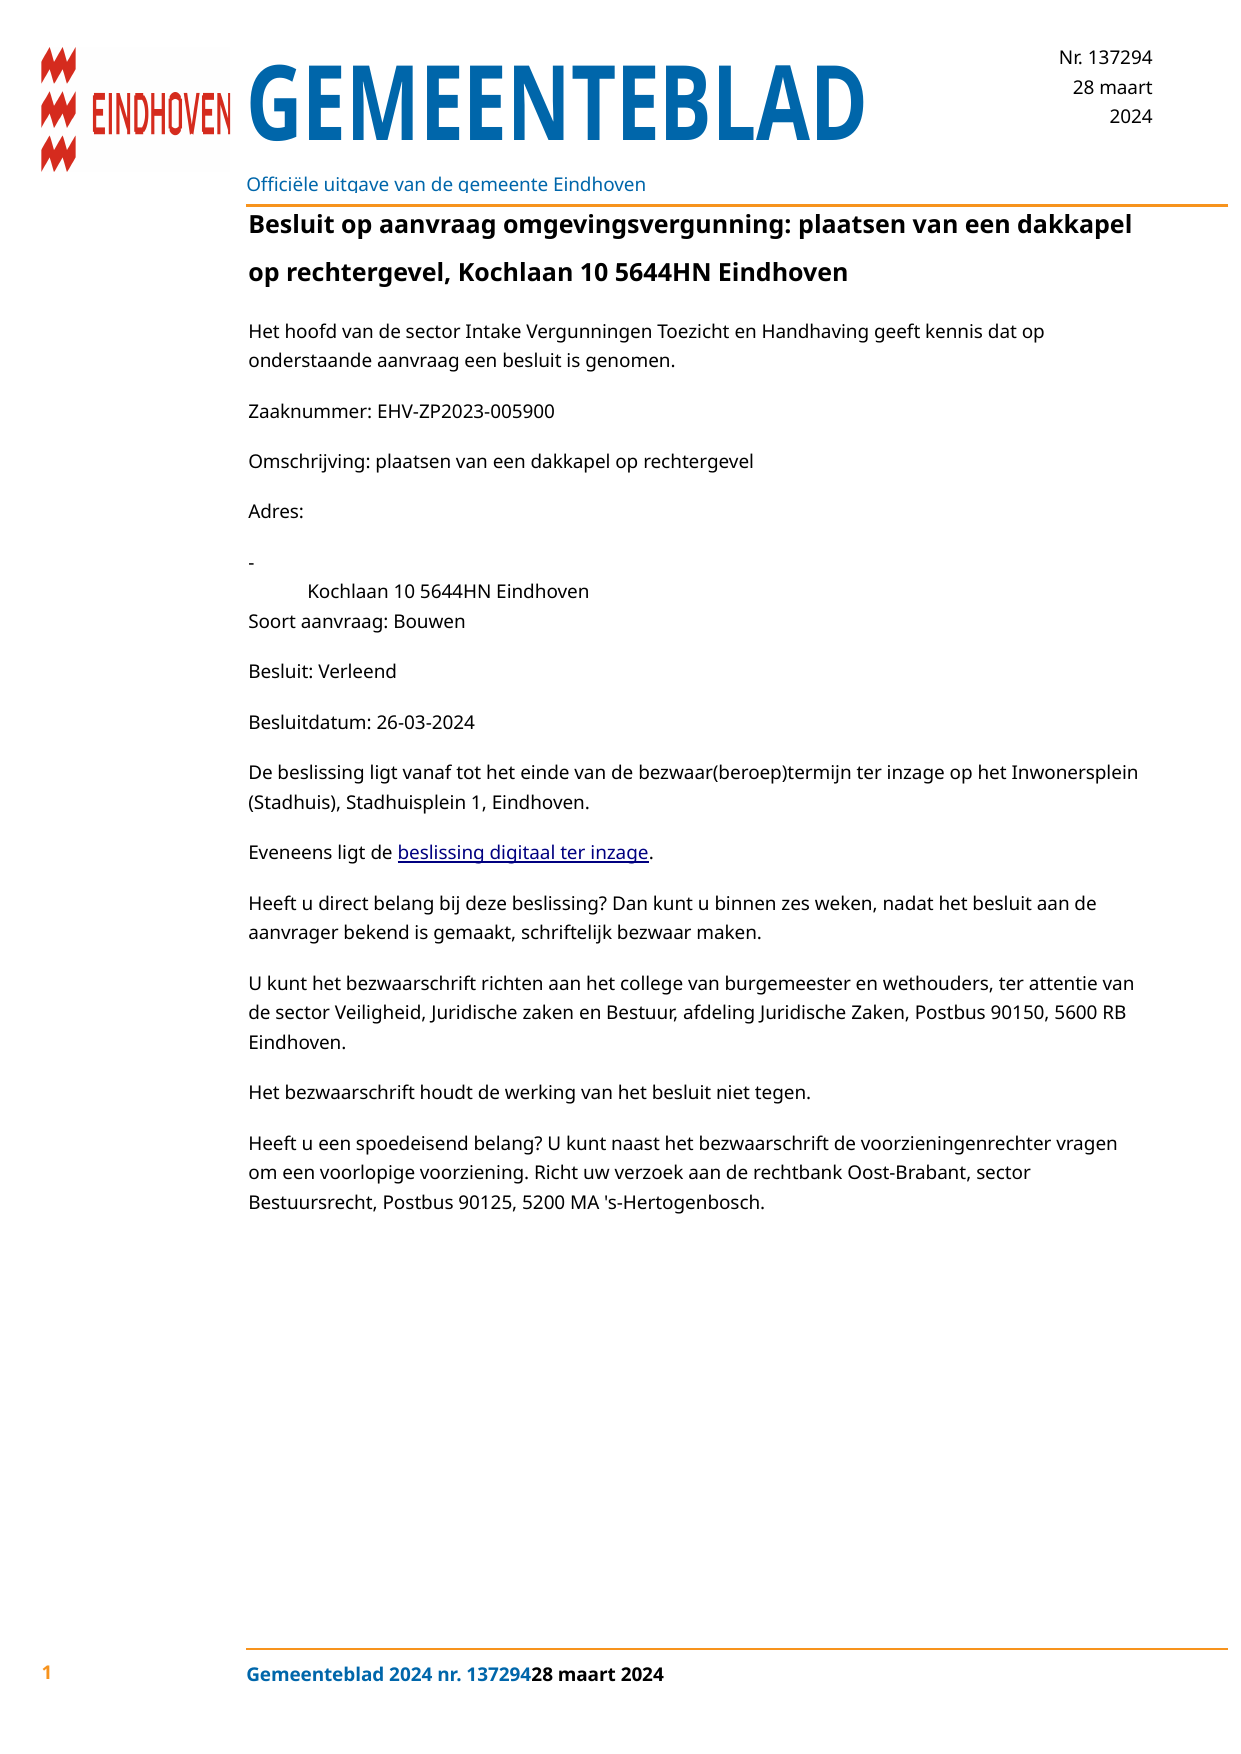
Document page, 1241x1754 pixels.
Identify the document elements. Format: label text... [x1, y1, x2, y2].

text Omschrijving: plaatsen van een dakkapel op rechtergevel [248, 448, 1152, 474]
text Soort aanvraag: Bouwen [248, 608, 1152, 634]
text Het bezwaarschrift houdt de werking van het besluit niet tegen. [248, 1079, 1152, 1105]
text Adres: [248, 499, 1152, 524]
text Heeft u direct belang bij deze beslissing? Dan kunt u binnen zes weken, nadat het besluit aan de aanvrager bekend is gemaakt, schriftelijk bezwaar maken. [248, 890, 1152, 945]
text Besluit: Verleend [248, 659, 1152, 684]
text Heeft u een spoedeisend belang? U kunt naast het bezwaarschrift de voorzieningenrechter vragen om een voorlopige voorziening. Richt uw verzoek aan de rechtbank Oost-Brabant, sector Bestuursrecht, Postbus 90125, 5200 MA 's-Hertogenbosch. [248, 1130, 1152, 1215]
text U kunt het bezwaarschrift richten aan het college van burgemeester en wethouders, ter attentie van de sector Veiligheid, Juridische zaken en Bestuur, afdeling Juridische Zaken, Postbus 90150, 5600 RB Eindhoven. [248, 970, 1152, 1055]
text Het hoofd van de sector Intake Vergunningen Toezicht en Handhaving geeft kennis dat op onderstaande aanvraag een besluit is genomen. [248, 318, 1152, 373]
text De beslissing ligt vanaf tot het einde van de bezwaar(beroep)termijn ter inzage op het Inwonersplein (Stadhuis), Stadhuisplein 1, Eindhoven. [248, 759, 1152, 815]
text Eveneens ligt de beslissing digitaal ter inzage. [248, 839, 1152, 865]
list Kochlaan 10 5644HN Eindhoven [248, 579, 1152, 604]
text Besluitdatum: 26-03-2024 [248, 709, 1152, 735]
text Zaaknummer: EHV-ZP2023-005900 [248, 398, 1152, 424]
picture [41, 47, 231, 172]
text Besluit op aanvraag omgevingsvergunning: plaatsen van een dakkapel op rechtergevel, Kochlaan 10 5644HN Eindhoven [248, 207, 1152, 288]
